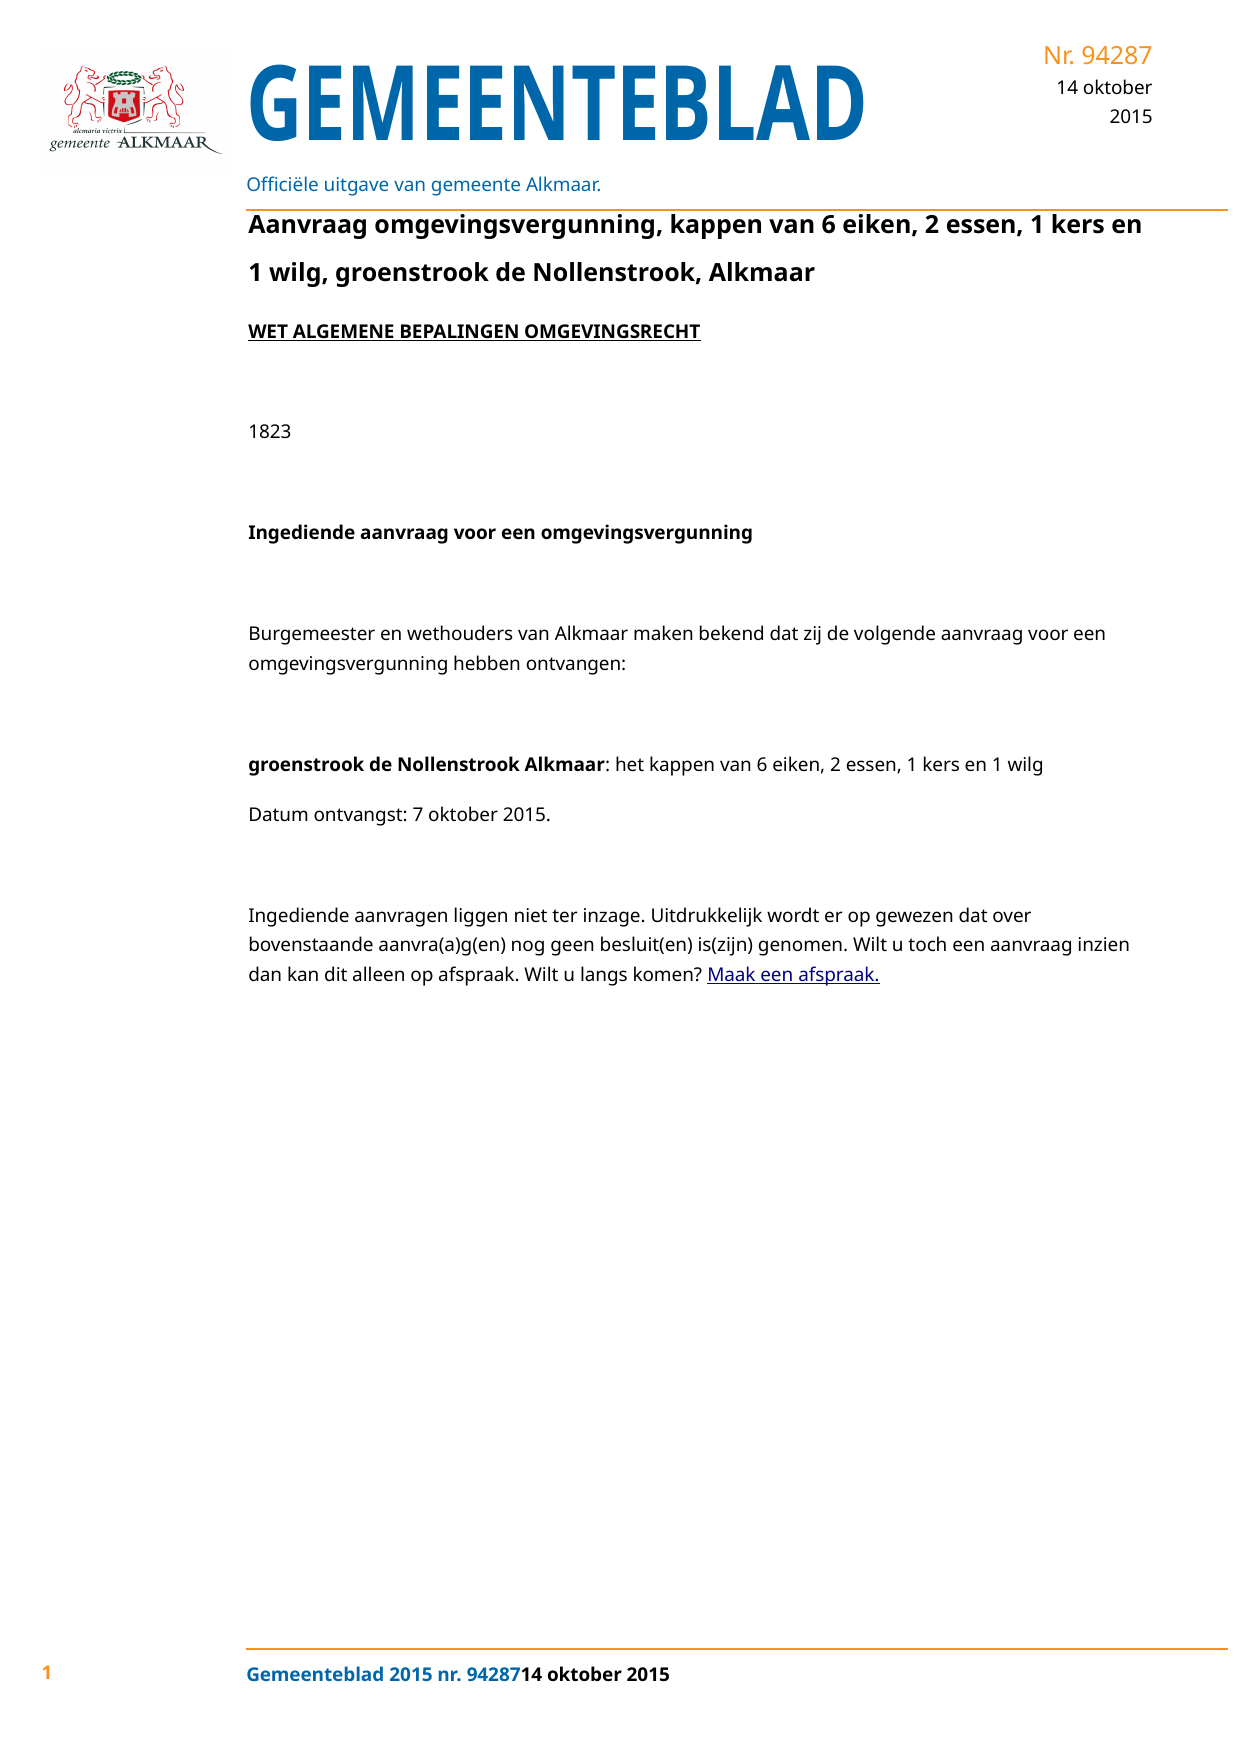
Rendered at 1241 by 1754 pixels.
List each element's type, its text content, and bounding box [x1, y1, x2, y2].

text Aanvraag omgevingsvergunning, kappen van 6 eiken, 2 essen, 1 kers en 1 wilg, groenstrook de Nollenstrook, Alkmaar [248, 211, 1152, 288]
text Ingediende aanvragen liggen niet ter inzage. Uitdrukkelijk wordt er op gewezen dat over bovenstaande aanvra(a)g(en) nog geen besluit(en) is(zijn) genomen. Wilt u toch een aanvraag inzien dan kan dit alleen op afspraak. Wilt u langs komen? Maak een afspraak. [248, 902, 1152, 987]
picture [41, 47, 231, 172]
text WET ALGEMENE BEPALINGEN OMGEVINGSRECHT [248, 318, 1152, 344]
text Datum ontvangst: 7 oktober 2015. [248, 801, 1152, 827]
text Ingediende aanvraag voor een omgevingsvergunning [248, 519, 1152, 545]
text groenstrook de Nollenstrook Alkmaar: het kappen van 6 eiken, 2 essen, 1 kers en 1 wilg [248, 751, 1152, 777]
text Burgemeester en wethouders van Alkmaar maken bekend dat zij de volgende aanvraag voor een omgevingsvergunning hebben ontvangen: [248, 620, 1152, 676]
text 1823 [248, 419, 1152, 444]
